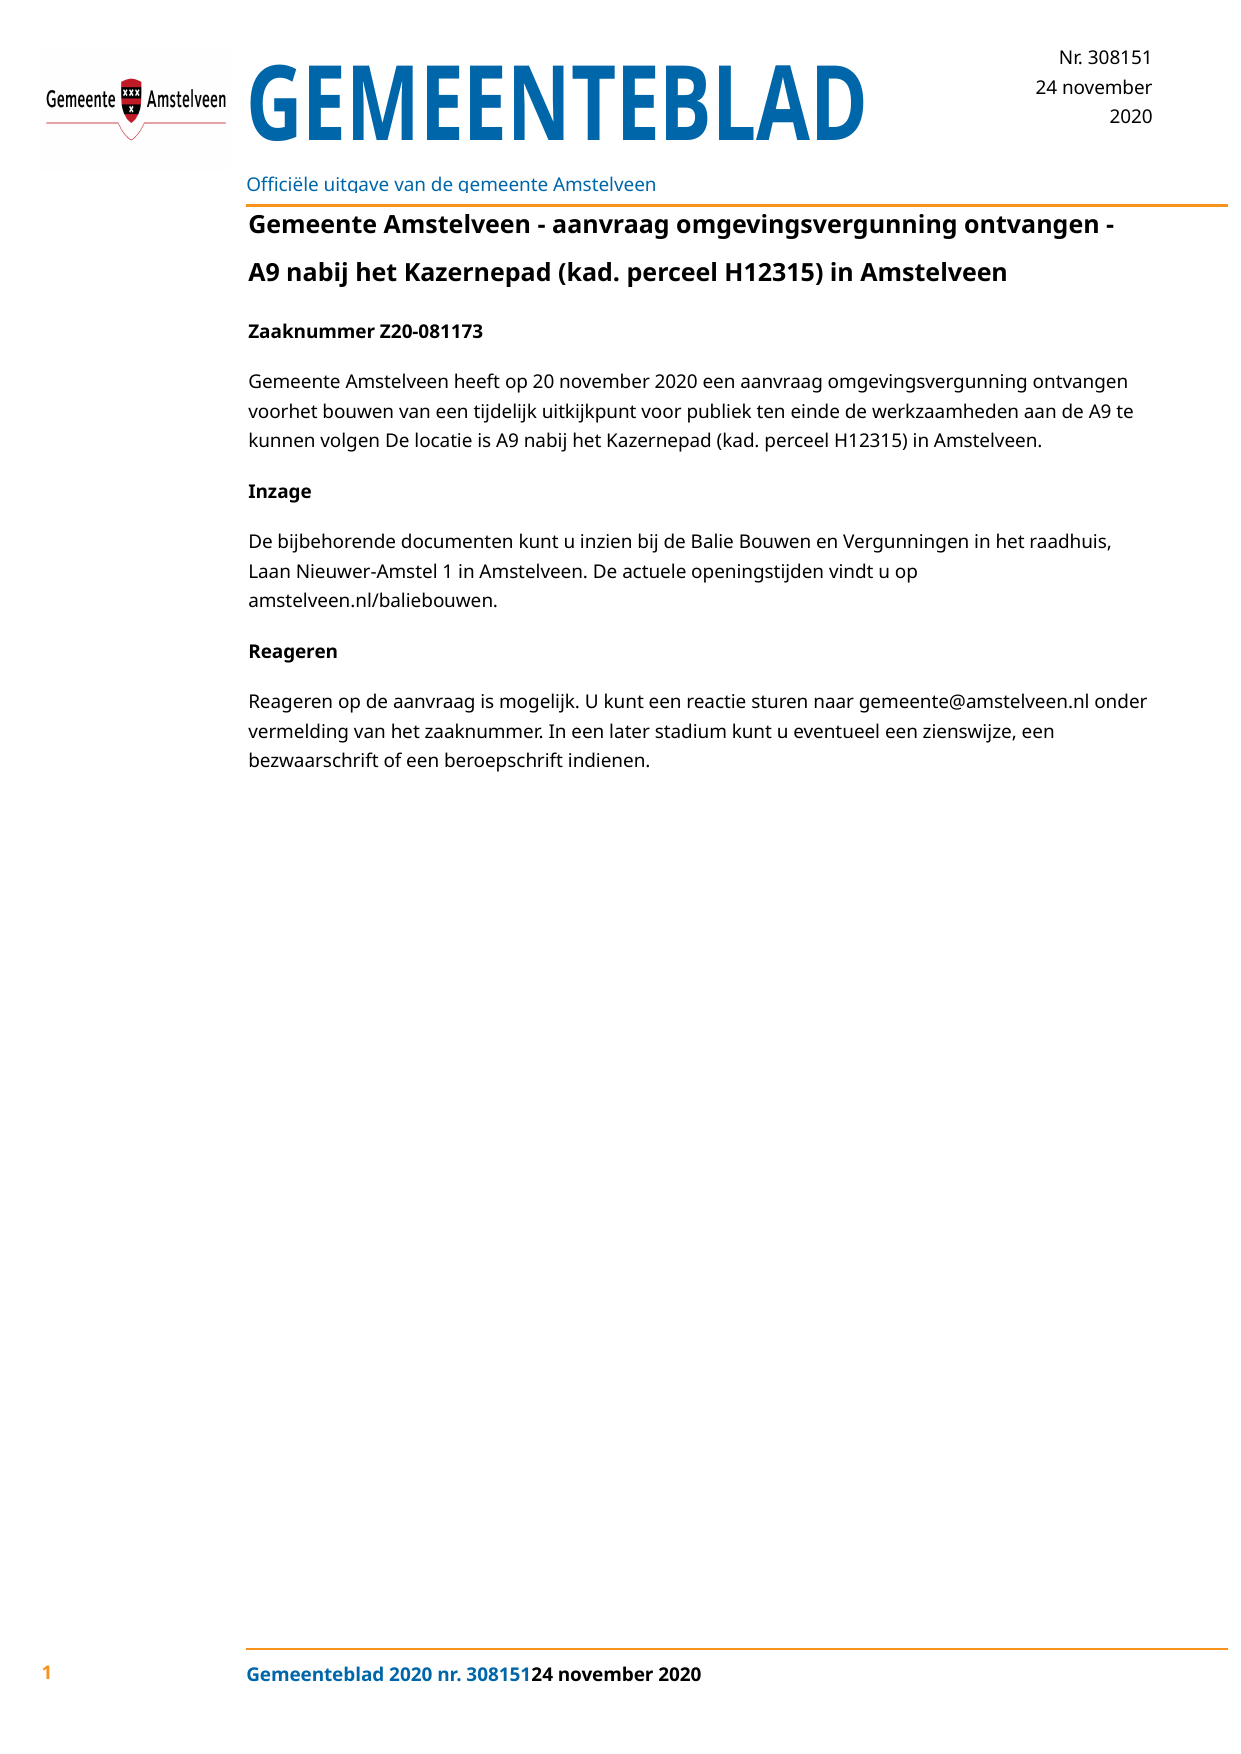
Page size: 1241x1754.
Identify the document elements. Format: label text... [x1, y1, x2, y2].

text Gemeente Amstelveen heeft op 20 november 2020 een aanvraag omgevingsvergunning ontvangen voorhet bouwen van een tijdelijk uitkijkpunt voor publiek ten einde de werkzaamheden aan de A9 te kunnen volgen De locatie is A9 nabij het Kazernepad (kad. perceel H12315) in Amstelveen. [248, 368, 1152, 453]
text Reageren [248, 638, 1152, 664]
picture [41, 47, 231, 172]
text Reageren op de aanvraag is mogelijk. U kunt een reactie sturen naar gemeente@amstelveen.nl onder vermelding van het zaaknummer. In een later stadium kunt u eventueel een zienswijze, een bezwaarschrift of een beroepschrift indienen. [248, 688, 1152, 773]
text De bijbehorende documenten kunt u inzien bij de Balie Bouwen en Vergunningen in het raadhuis, Laan Nieuwer-Amstel 1 in Amstelveen. De actuele openingstijden vindt u op amstelveen.nl/baliebouwen. [248, 528, 1152, 613]
text Inzage [248, 478, 1152, 504]
text Gemeente Amstelveen - aanvraag omgevingsvergunning ontvangen - A9 nabij het Kazernepad (kad. perceel H12315) in Amstelveen [248, 207, 1152, 288]
text Zaaknummer Z20-081173 [248, 318, 1152, 344]
